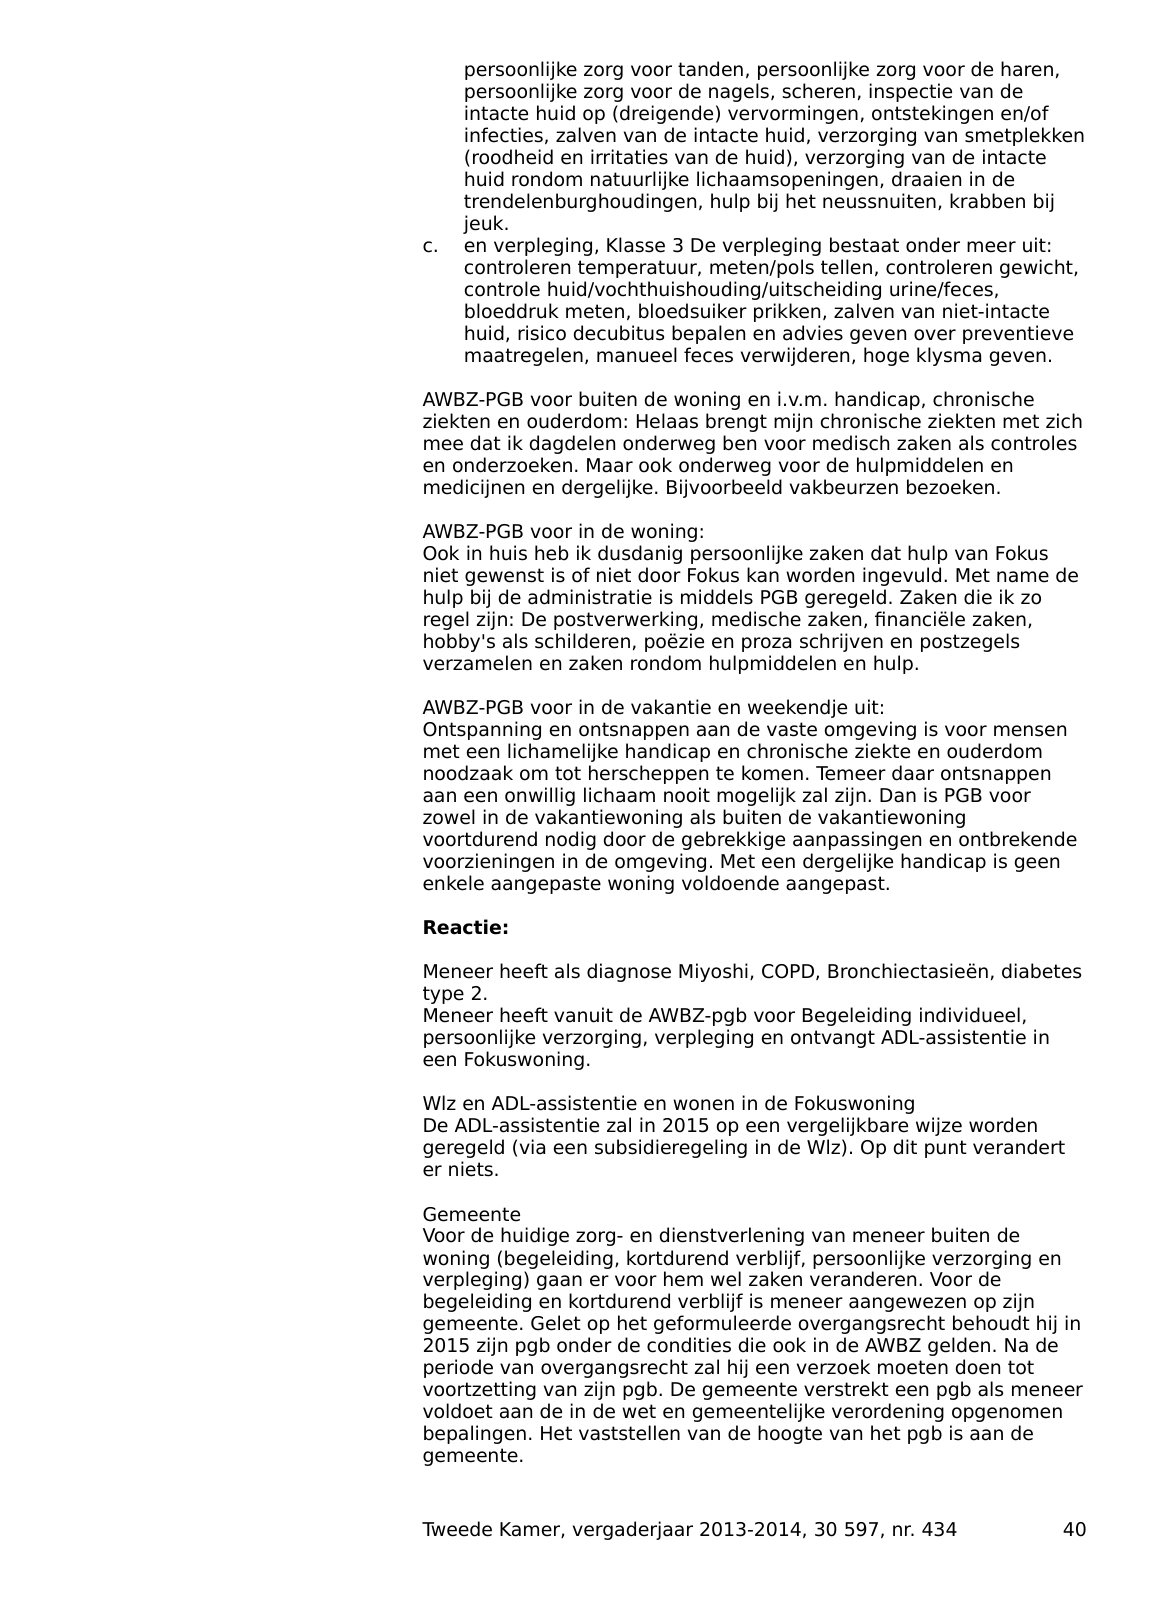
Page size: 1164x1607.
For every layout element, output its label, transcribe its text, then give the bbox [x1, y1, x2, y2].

text Meneer heeft vanuit de AWBZ-pgb voor Begeleiding individueel, persoonlijke verzorging, verpleging en ontvangt ADL-assistentie in een Fokuswoning. [422, 1005, 1087, 1071]
text Voor de huidige zorg- en dienstverlening van meneer buiten de woning (begeleiding, kortdurend verblijf, persoonlijke verzorging en verpleging) gaan er voor hem wel zaken veranderen. Voor de begeleiding en kortdurend verblijf is meneer aangewezen op zijn gemeente. Gelet op het geformuleerde overgangsrecht behoudt hij in 2015 zijn pgb onder de condities die ook in de AWBZ gelden. Na de periode van overgangsrecht zal hij een verzoek moeten doen tot voortzetting van zijn pgb. De gemeente verstrekt een pgb als meneer voldoet aan de in de wet en gemeentelijke verordening opgenomen bepalingen. Het vaststellen van de hoogte van het pgb is aan de gemeente. [422, 1225, 1087, 1467]
text Ontspanning en ontsnappen aan de vaste omgeving is voor mensen met een lichamelijke handicap en chronische ziekte en ouderdom noodzaak om tot herscheppen te komen. Temeer daar ontsnappen aan een onwillig lichaam nooit mogelijk zal zijn. Dan is PGB voor zowel in de vakantiewoning als buiten de vakantiewoning voortdurend nodig door de gebrekkige aanpassingen en ontbrekende voorzieningen in de omgeving. Met een dergelijke handicap is geen enkele aangepaste woning voldoende aangepast. [422, 719, 1087, 895]
text Gemeente [422, 1203, 1087, 1225]
text AWBZ-PGB voor buiten de woning en i.v.m. handicap, chronische ziekten en ouderdom: Helaas brengt mijn chronische ziekten met zich mee dat ik dagdelen onderweg ben voor medisch zaken als controles en onderzoeken. Maar ook onderweg voor de hulpmiddelen en medicijnen en dergelijke. Bijvoorbeeld vakbeurzen bezoeken. [422, 389, 1087, 499]
text persoonlijke zorg voor tanden, persoonlijke zorg voor de haren, persoonlijke zorg voor de nagels, scheren, inspectie van de intacte huid op (dreigende) vervormingen, ontstekingen en/of infecties, zalven van de intacte huid, verzorging van smetplekken (roodheid en irritaties van de huid), verzorging van de intacte huid rondom natuurlijke lichaamsopeningen, draaien in de trendelenburghoudingen, hulp bij het neussnuiten, krabben bij jeuk. [422, 59, 1087, 235]
text Wlz en ADL-assistentie en wonen in de Fokuswoning [422, 1093, 1087, 1115]
text AWBZ-PGB voor in de vakantie en weekendje uit: [422, 697, 1087, 719]
text Meneer heeft als diagnose Miyoshi, COPD, Bronchiectasieën, diabetes type 2. [422, 961, 1087, 1005]
text De ADL-assistentie zal in 2015 op een vergelijkbare wijze worden geregeld (via een subsidieregeling in de Wlz). Op dit punt verandert er niets. [422, 1115, 1087, 1181]
text Ook in huis heb ik dusdanig persoonlijke zaken dat hulp van Fokus niet gewenst is of niet door Fokus kan worden ingevuld. Met name de hulp bij de administratie is middels PGB geregeld. Zaken die ik zo regel zijn: De postverwerking, medische zaken, financiële zaken, hobby's als schilderen, poëzie en proza schrijven en postzegels verzamelen en zaken rondom hulpmiddelen en hulp. [422, 543, 1087, 675]
subtitle Reactie: [422, 917, 1087, 939]
text c. en verpleging, Klasse 3 De verpleging bestaat onder meer uit: controleren temperatuur, meten/pols tellen, controleren gewicht, controle huid/vochthuishouding/uitscheiding urine/feces, bloeddruk meten, bloedsuiker prikken, zalven van niet-intacte huid, risico decubitus bepalen en advies geven over preventieve maatregelen, manueel feces verwijderen, hoge klysma geven. [422, 235, 1087, 367]
text AWBZ-PGB voor in de woning: [422, 521, 1087, 543]
